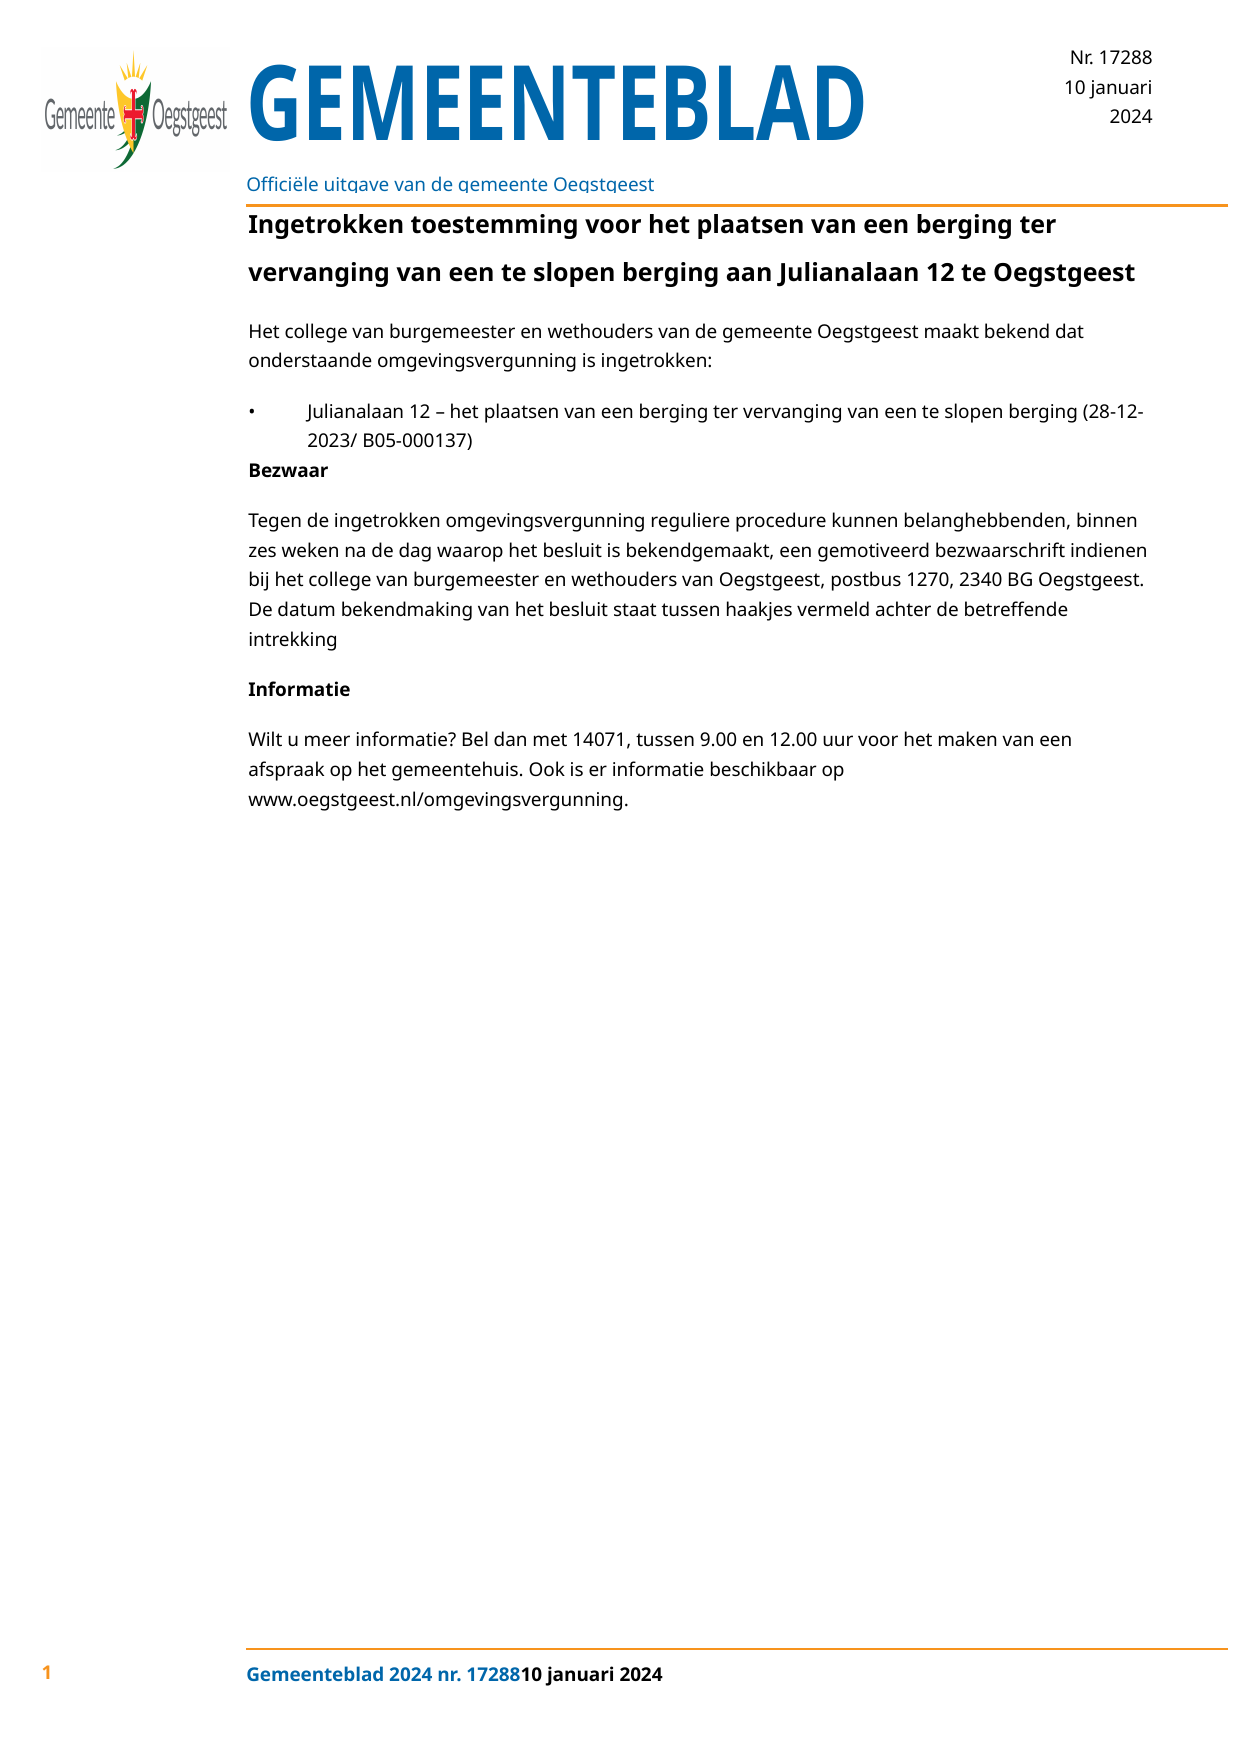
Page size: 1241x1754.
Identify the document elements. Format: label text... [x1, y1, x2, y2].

text Wilt u meer informatie? Bel dan met 14071, tussen 9.00 en 12.00 uur voor het maken van een afspraak op het gemeentehuis. Ook is er informatie beschikbaar op www.oegstgeest.nl/omgevingsvergunning. [248, 727, 1152, 812]
text Ingetrokken toestemming voor het plaatsen van een berging ter vervanging van een te slopen berging aan Julianalaan 12 te Oegstgeest [248, 207, 1152, 288]
text Informatie [248, 676, 1152, 702]
picture [41, 47, 231, 172]
text Bezwaar [248, 457, 1152, 483]
text Het college van burgemeester en wethouders van de gemeente Oegstgeest maakt bekend dat onderstaande omgevingsvergunning is ingetrokken: [248, 318, 1152, 373]
list Julianalaan 12 – het plaatsen van een berging ter vervanging van een te slopen berging (28-12-2023/ B05-000137) [248, 398, 1152, 453]
text Tegen de ingetrokken omgevingsvergunning reguliere procedure kunnen belanghebbenden, binnen zes weken na de dag waarop het besluit is bekendgemaakt, een gemotiveerd bezwaarschrift indienen bij het college van burgemeester en wethouders van Oegstgeest, postbus 1270, 2340 BG Oegstgeest. De datum bekendmaking van het besluit staat tussen haakjes vermeld achter de betreffende intrekking [248, 507, 1152, 652]
